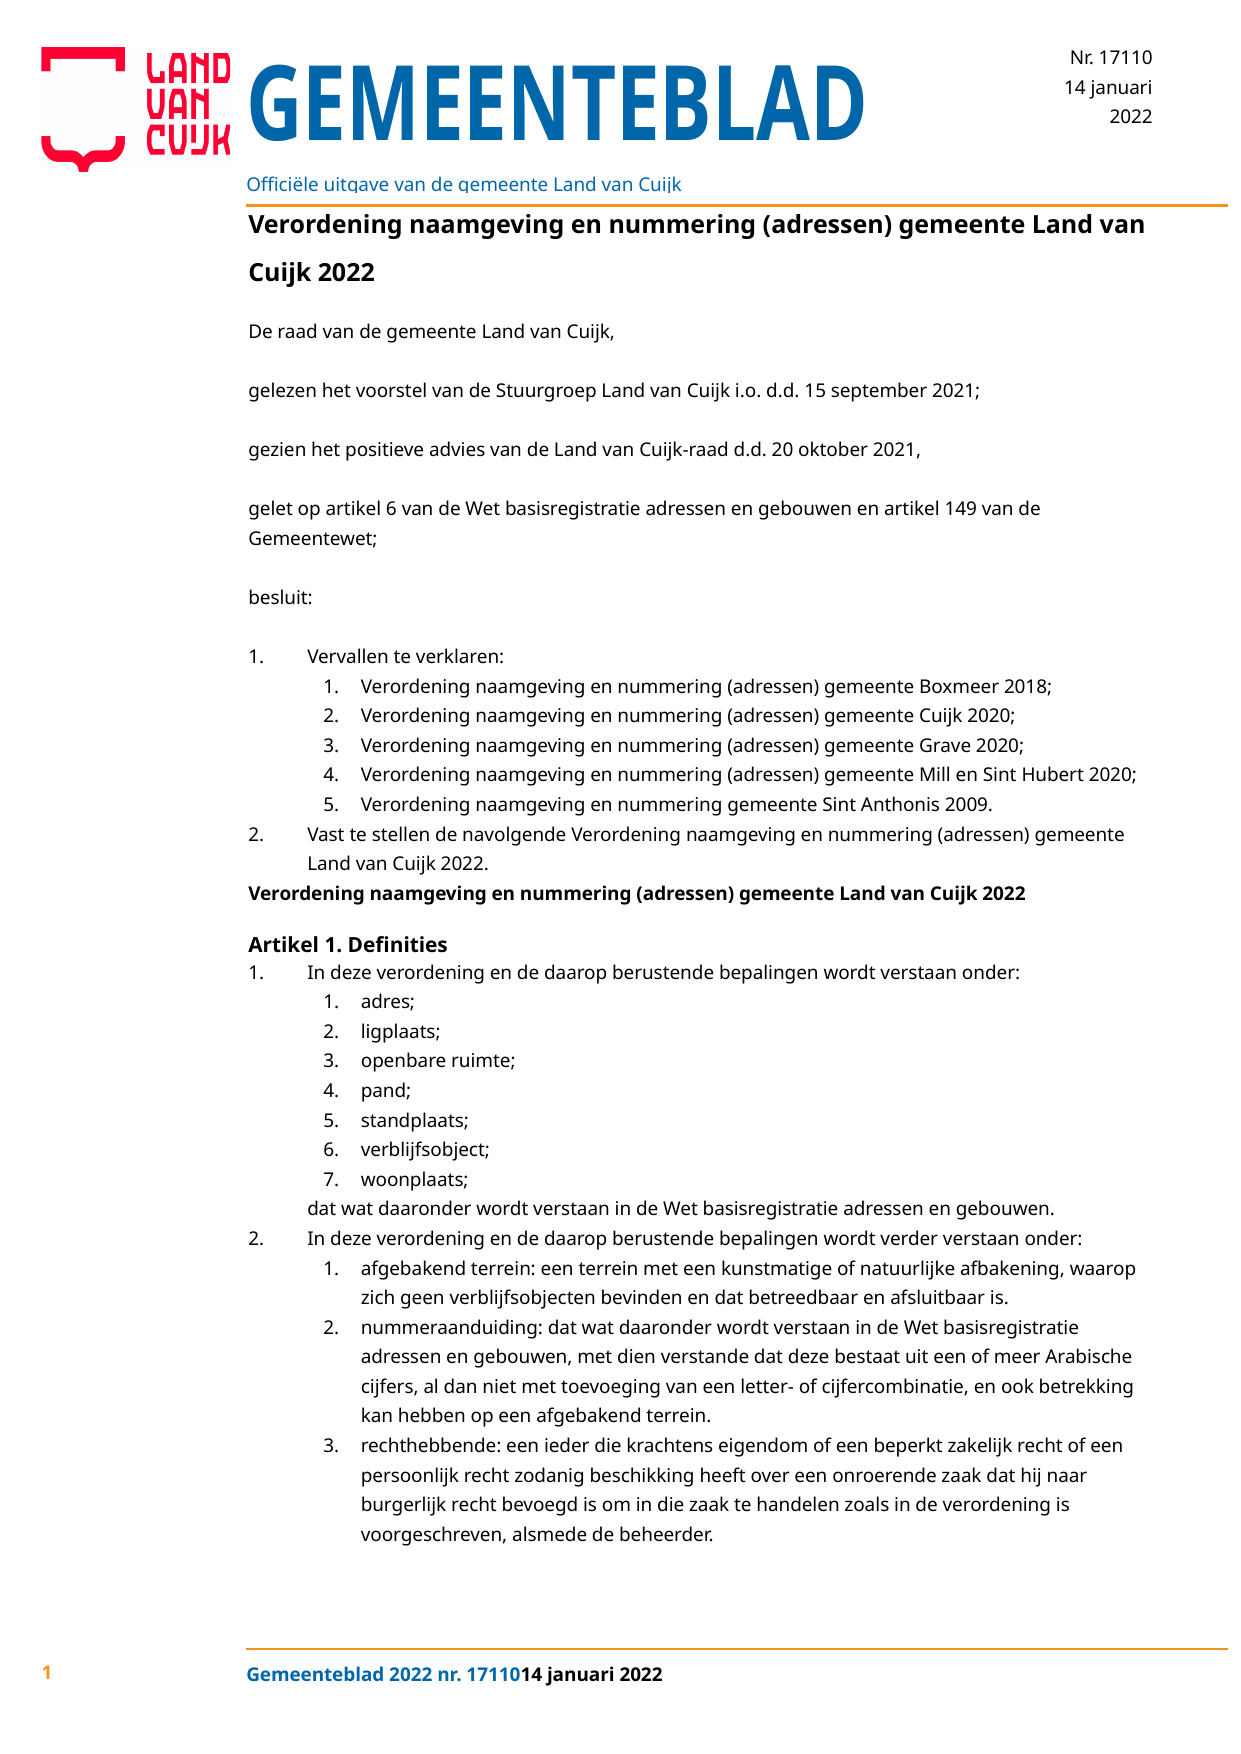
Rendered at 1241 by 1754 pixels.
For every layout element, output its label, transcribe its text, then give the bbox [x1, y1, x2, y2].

list standplaats; [323, 1107, 1152, 1132]
text gelezen het voorstel van de Stuurgroep Land van Cuijk i.o. d.d. 15 september 2021; [248, 377, 1152, 403]
list ligplaats; [323, 1018, 1152, 1044]
text gelet op artikel 6 van de Wet basisregistratie adressen en gebouwen en artikel 149 van de Gemeentewet; [248, 495, 1152, 551]
list woonplaats; [323, 1166, 1152, 1192]
list afgebakend terrein: een terrein met een kunstmatige of natuurlijke afbakening, waarop zich geen verblijfsobjecten bevinden en dat betreedbaar en afsluitbaar is. [323, 1255, 1152, 1310]
text Verordening naamgeving en nummering (adressen) gemeente Land van Cuijk 2022 [248, 207, 1152, 288]
list Vast te stellen de navolgende Verordening naamgeving en nummering (adressen) gemeente Land van Cuijk 2022. [248, 821, 1152, 876]
list dat wat daaronder wordt verstaan in de Wet basisregistratie adressen en gebouwen. [248, 1196, 1152, 1221]
picture [41, 47, 231, 172]
list adres; [323, 988, 1152, 1014]
list Vervallen te verklaren: [248, 643, 1152, 669]
list rechthebbende: een ieder die krachtens eigendom of een beperkt zakelijk recht of een persoonlijk recht zodanig beschikking heeft over een onroerende zaak dat hij naar burgerlijk recht bevoegd is om in die zaak te handelen zoals in de verordening is voorgeschreven, alsmede de beheerder. [323, 1432, 1152, 1547]
list In deze verordening en de daarop berustende bepalingen wordt verder verstaan onder: [248, 1225, 1152, 1251]
text Artikel 1. Definities [248, 930, 1152, 959]
text gezien het positieve advies van de Land van Cuijk-raad d.d. 20 oktober 2021, [248, 436, 1152, 462]
list In deze verordening en de daarop berustende bepalingen wordt verstaan onder: [248, 959, 1152, 984]
list nummeraanduiding: dat wat daaronder wordt verstaan in de Wet basisregistratie adressen en gebouwen, met dien verstande dat deze bestaat uit een of meer Arabische cijfers, al dan niet met toevoeging van een letter- of cijfercombinatie, en ook betrekking kan hebben op een afgebakend terrein. [323, 1314, 1152, 1428]
list Verordening naamgeving en nummering (adressen) gemeente Boxmeer 2018; [323, 673, 1152, 699]
list Verordening naamgeving en nummering (adressen) gemeente Cuijk 2020; [323, 702, 1152, 728]
text Verordening naamgeving en nummering (adressen) gemeente Land van Cuijk 2022 [248, 880, 1152, 906]
text besluit: [248, 584, 1152, 610]
list Verordening naamgeving en nummering gemeente Sint Anthonis 2009. [323, 791, 1152, 817]
list verblijfsobject; [323, 1136, 1152, 1162]
text De raad van de gemeente Land van Cuijk, [248, 318, 1152, 344]
list Verordening naamgeving en nummering (adressen) gemeente Grave 2020; [323, 732, 1152, 758]
list openbare ruimte; [323, 1048, 1152, 1073]
list Verordening naamgeving en nummering (adressen) gemeente Mill en Sint Hubert 2020; [323, 762, 1152, 787]
list pand; [323, 1077, 1152, 1103]
